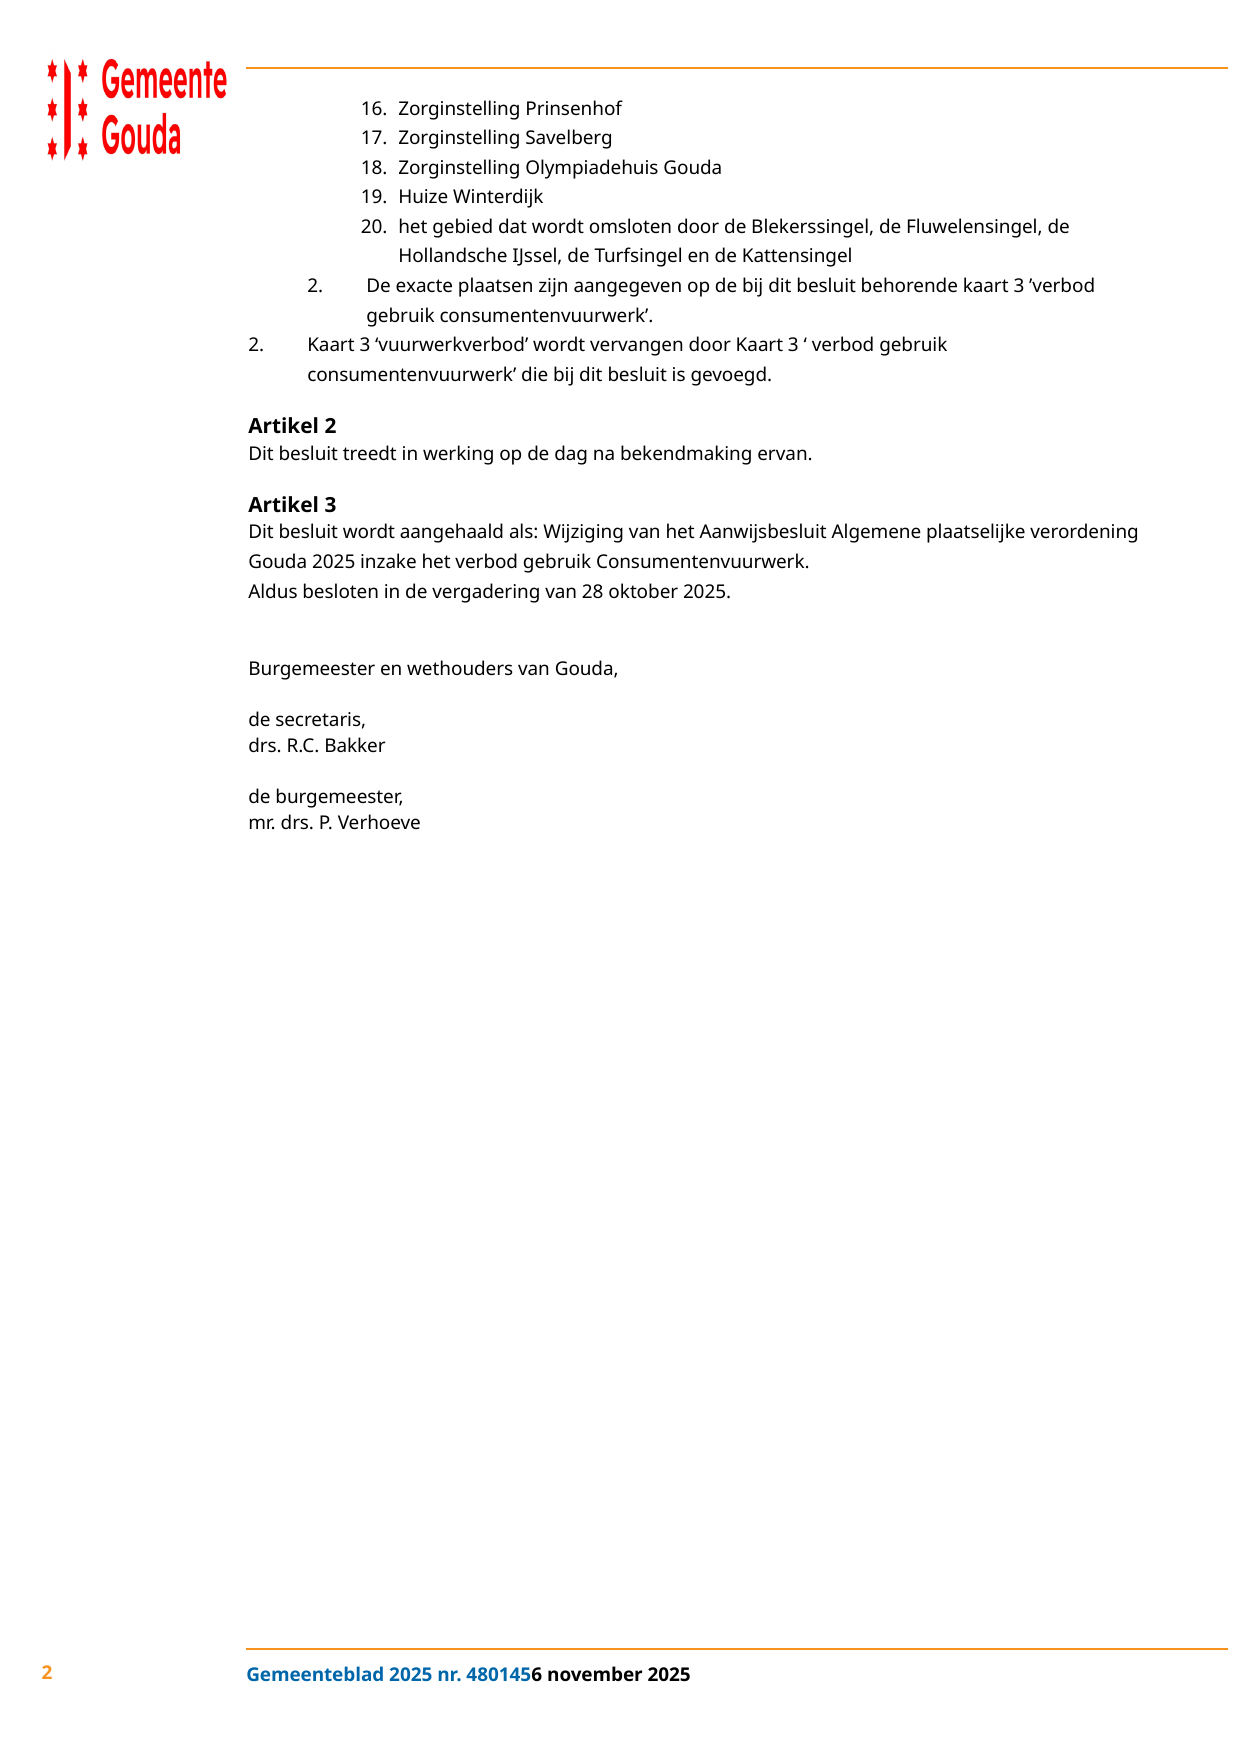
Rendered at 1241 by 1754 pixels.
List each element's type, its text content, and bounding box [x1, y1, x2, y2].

list Zorginstelling Prinsenhof [361, 95, 1152, 121]
text Dit besluit treedt in werking op de dag na bekendmaking ervan. [248, 440, 1152, 466]
text mr. drs. P. Verhoeve [248, 809, 1152, 835]
list De exacte plaatsen zijn aangegeven op de bij dit besluit behorende kaart 3 ’verbod gebruik consumentenvuurwerk’. [307, 272, 1152, 328]
list Kaart 3 ‘vuurwerkverbod’ wordt vervangen door Kaart 3 ‘ verbod gebruik consumentenvuurwerk’ die bij dit besluit is gevoegd. [248, 331, 1152, 387]
text Burgemeester en wethouders van Gouda, [248, 655, 1152, 681]
text Artikel 3 [248, 490, 1152, 519]
text de secretaris, [248, 707, 1152, 732]
list Zorginstelling Savelberg [361, 124, 1152, 150]
list het gebied dat wordt omsloten door de Blekerssingel, de Fluwelensingel, de Hollandsche IJssel, de Turfsingel en de Kattensingel [361, 213, 1152, 268]
text de burgemeester, [248, 784, 1152, 809]
list Zorginstelling Olympiadehuis Gouda [361, 154, 1152, 180]
text drs. R.C. Bakker [248, 732, 1152, 758]
text Artikel 2 [248, 411, 1152, 440]
text Aldus besloten in de vergadering van 28 oktober 2025. [248, 578, 1152, 604]
picture [41, 47, 231, 172]
list Huize Winterdijk [361, 183, 1152, 209]
text Dit besluit wordt aangehaald als: Wijziging van het Aanwijsbesluit Algemene plaatselijke verordening Gouda 2025 inzake het verbod gebruik Consumentenvuurwerk. [248, 519, 1152, 574]
